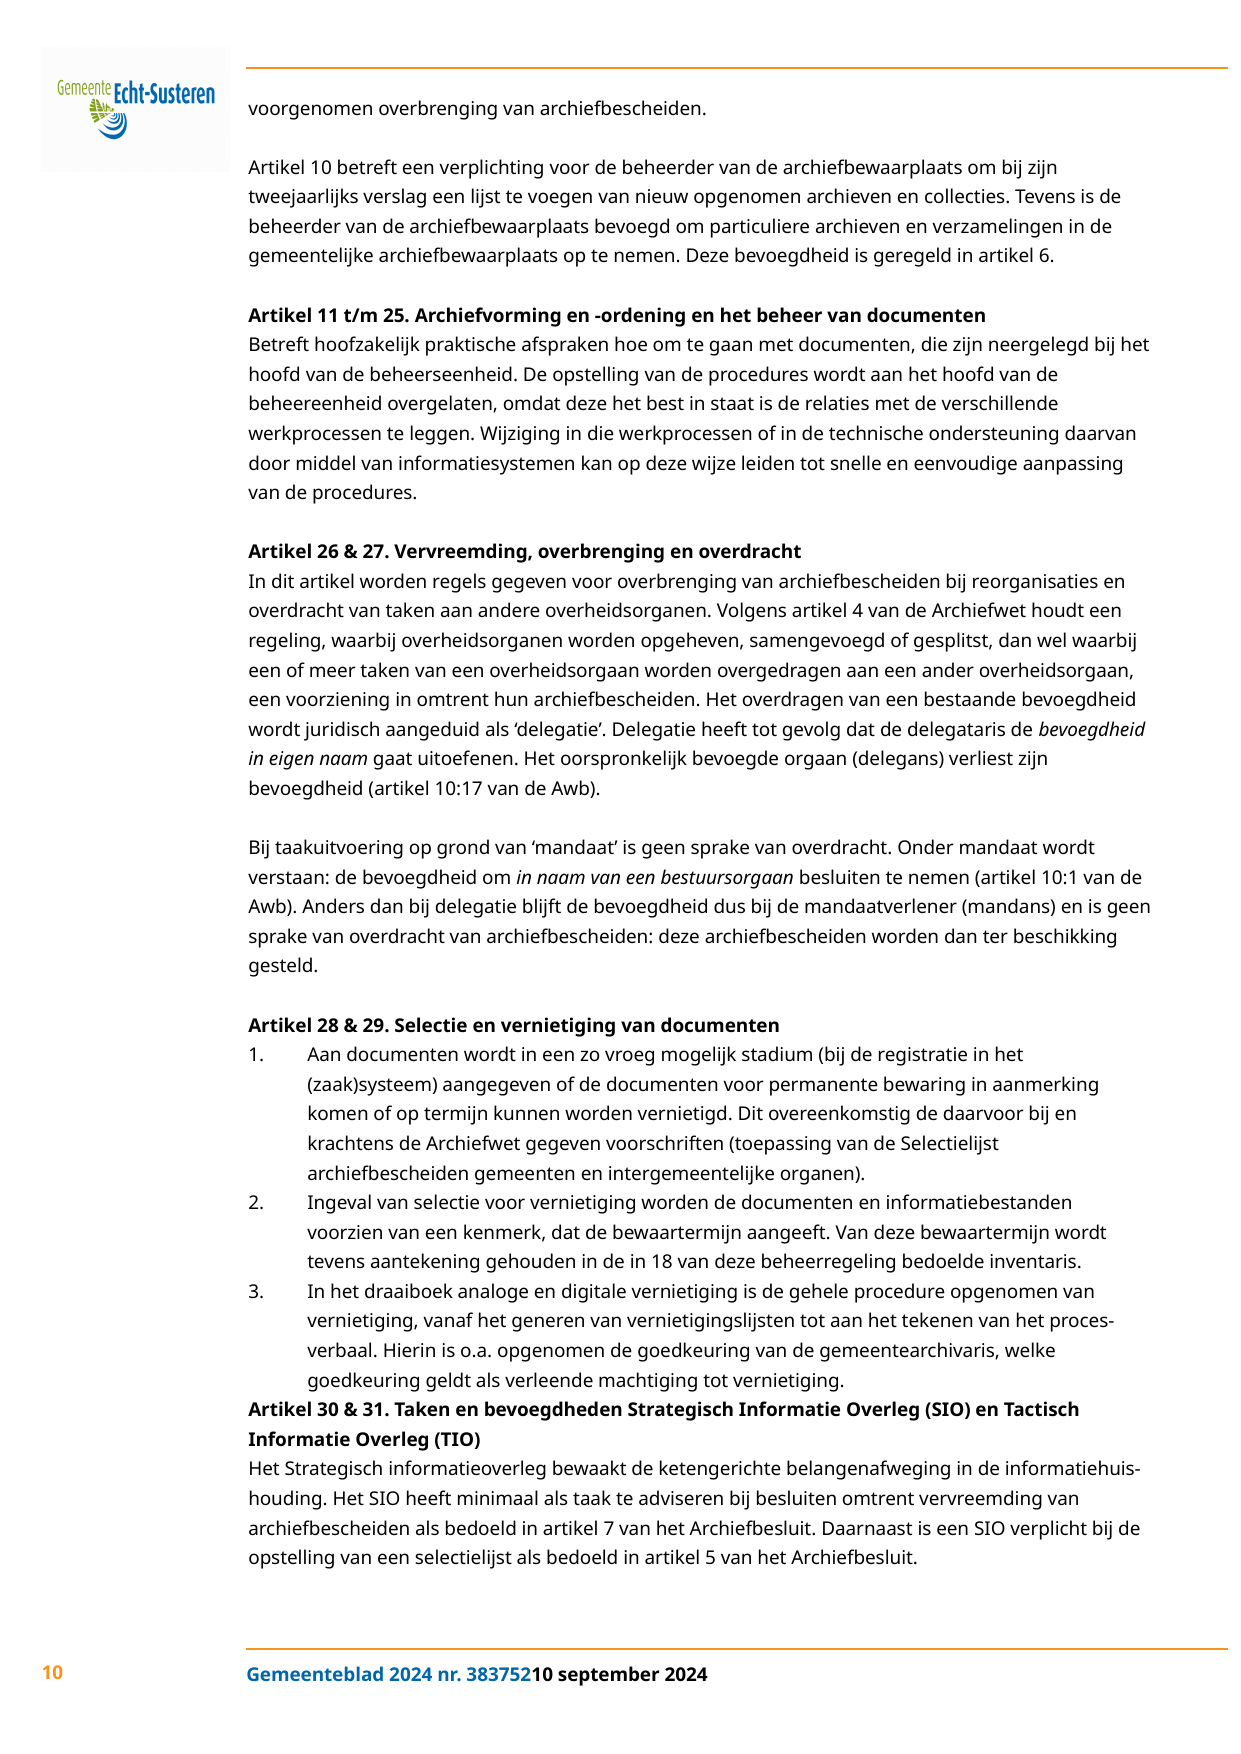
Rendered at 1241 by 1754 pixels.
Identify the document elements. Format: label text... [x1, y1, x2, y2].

text Artikel 11 t/m 25. Archiefvorming en -ordening en het beheer van documenten [248, 302, 1152, 328]
text Artikel 28 & 29. Selectie en vernietiging van documenten [248, 1012, 1152, 1038]
text Artikel 30 & 31. Taken en bevoegdheden Strategisch Informatie Overleg (SIO) en Tactisch Informatie Overleg (TIO) [248, 1396, 1152, 1452]
list Aan documenten wordt in een zo vroeg mogelijk stadium (bij de registratie in het (zaak)systeem) aangegeven of de documenten voor permanente bewaring in aanmerking komen of op termijn kunnen worden vernietigd. Dit overeenkomstig de daarvoor bij en krachtens de Archiefwet gegeven voorschriften (toepassing van de Selectielijst archiefbescheiden gemeenten en intergemeentelijke organen). [248, 1041, 1152, 1186]
text Bij taakuitvoering op grond van ‘mandaat’ is geen sprake van overdracht. Onder mandaat wordt verstaan: de bevoegdheid om in naam van een bestuursorgaan besluiten te nemen (artikel 10:1 van de Awb). Anders dan bij delegatie blijft de bevoegdheid dus bij de mandaatverlener (mandans) en is geen sprake van overdracht van archiefbescheiden: deze archiefbescheiden worden dan ter beschikking gesteld. [248, 834, 1152, 978]
list Ingeval van selectie voor vernietiging worden de documenten en informatiebestanden voorzien van een kenmerk, dat de bewaartermijn aangeeft. Van deze bewaartermijn wordt tevens aantekening gehouden in de in 18 van deze beheerregeling bedoelde inventaris. [248, 1189, 1152, 1274]
picture [41, 47, 231, 172]
text Het Strategisch informatieoverleg bewaakt de ketengerichte belangenafweging in de informatiehuis-houding. Het SIO heeft minimaal als taak te adviseren bij besluiten omtrent vervreemding van archiefbescheiden als bedoeld in artikel 7 van het Archiefbesluit. Daarnaast is een SIO verplicht bij de opstelling van een selectielijst als bedoeld in artikel 5 van het Archiefbesluit. [248, 1456, 1152, 1570]
text Artikel 26 & 27. Vervreemding, overbrenging en overdracht [248, 538, 1152, 564]
text voorgenomen overbrenging van archiefbescheiden. [248, 95, 1152, 121]
text Artikel 10 betreft een verplichting voor de beheerder van de archiefbewaarplaats om bij zijn tweejaarlijks verslag een lijst te voegen van nieuw opgenomen archieven en collecties. Tevens is de beheerder van de archiefbewaarplaats bevoegd om particuliere archieven en verzamelingen in de gemeentelijke archiefbewaarplaats op te nemen. Deze bevoegdheid is geregeld in artikel 6. [248, 154, 1152, 268]
list In het draaiboek analoge en digitale vernietiging is de gehele procedure opgenomen van vernietiging, vanaf het generen van vernietigingslijsten tot aan het tekenen van het proces-verbaal. Hierin is o.a. opgenomen de goedkeuring van de gemeentearchivaris, welke goedkeuring geldt als verleende machtiging tot vernietiging. [248, 1278, 1152, 1393]
text In dit artikel worden regels gegeven voor overbrenging van archiefbescheiden bij reorganisaties en overdracht van taken aan andere overheidsorganen. Volgens artikel 4 van de Archiefwet houdt een regeling, waarbij overheidsorganen worden opgeheven, samengevoegd of gesplitst, dan wel waarbij een of meer taken van een overheidsorgaan worden overgedragen aan een ander overheidsorgaan, een voorziening in omtrent hun archiefbescheiden. Het overdragen van een bestaande bevoegdheid wordt juridisch aangeduid als ‘delegatie’. Delegatie heeft tot gevolg dat de delegataris de bevoegdheid in eigen naam gaat uitoefenen. Het oorspronkelijk bevoegde orgaan (delegans) verliest zijn bevoegdheid (artikel 10:17 van de Awb). [248, 568, 1152, 801]
text Betreft hoofzakelijk praktische afspraken hoe om te gaan met documenten, die zijn neergelegd bij het hoofd van de beheerseenheid. De opstelling van de procedures wordt aan het hoofd van de beheereenheid overgelaten, omdat deze het best in staat is de relaties met de verschillende werkprocessen te leggen. Wijziging in die werkprocessen of in de technische ondersteuning daarvan door middel van informatiesystemen kan op deze wijze leiden tot snelle en eenvoudige aanpassing van de procedures. [248, 331, 1152, 505]
